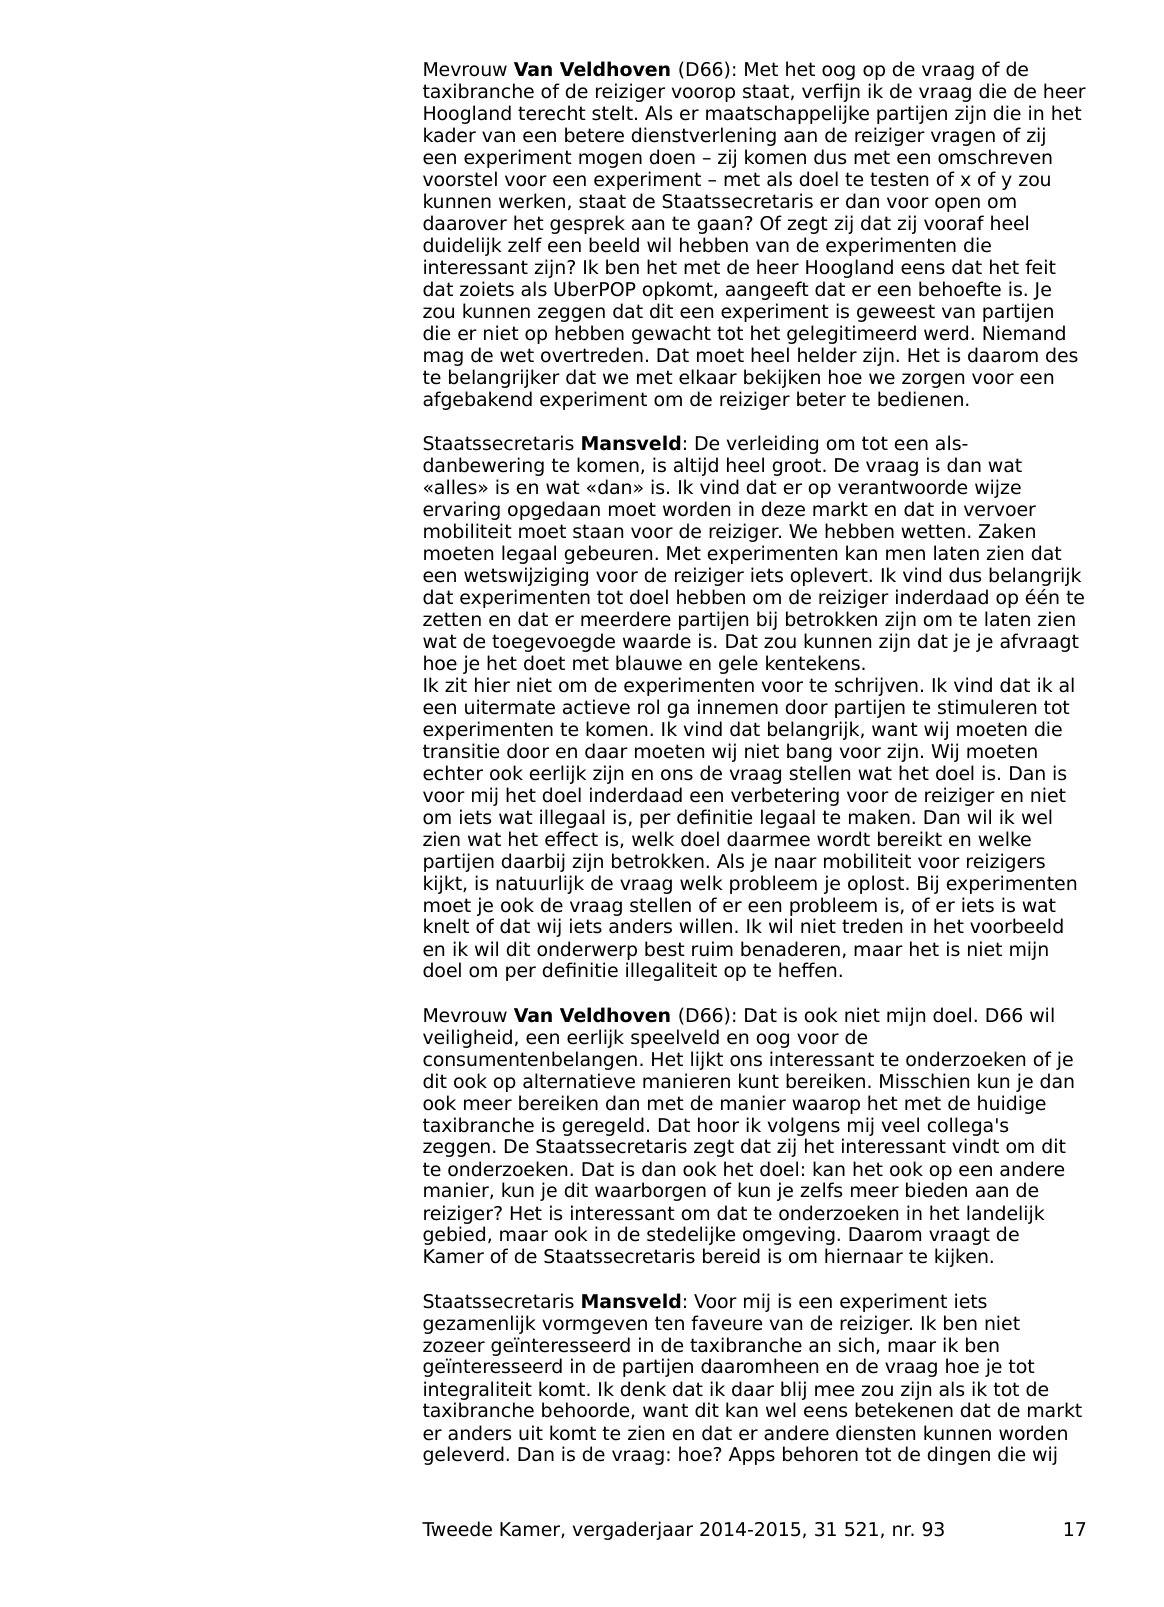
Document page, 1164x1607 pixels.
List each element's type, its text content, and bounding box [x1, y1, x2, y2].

text Staatssecretaris Mansveld: De verleiding om tot een als-danbewering te komen, is altijd heel groot. De vraag is dan wat «alles» is en wat «dan» is. Ik vind dat er op verantwoorde wijze ervaring opgedaan moet worden in deze markt en dat in vervoer mobiliteit moet staan voor de reiziger. We hebben wetten. Zaken moeten legaal gebeuren. Met experimenten kan men laten zien dat een wetswijziging voor de reiziger iets oplevert. Ik vind dus belangrijk dat experimenten tot doel hebben om de reiziger inderdaad op één te zetten en dat er meerdere partijen bij betrokken zijn om te laten zien wat de toegevoegde waarde is. Dat zou kunnen zijn dat je je afvraagt hoe je het doet met blauwe en gele kentekens. [422, 433, 1087, 675]
text Ik zit hier niet om de experimenten voor te schrijven. Ik vind dat ik al een uitermate actieve rol ga innemen door partijen te stimuleren tot experimenten te komen. Ik vind dat belangrijk, want wij moeten die transitie door en daar moeten wij niet bang voor zijn. Wij moeten echter ook eerlijk zijn en ons de vraag stellen wat het doel is. Dan is voor mij het doel inderdaad een verbetering voor de reiziger en niet om iets wat illegaal is, per definitie legaal te maken. Dan wil ik wel zien wat het effect is, welk doel daarmee wordt bereikt en welke partijen daarbij zijn betrokken. Als je naar mobiliteit voor reizigers kijkt, is natuurlijk de vraag welk probleem je oplost. Bij experimenten moet je ook de vraag stellen of er een probleem is, of er iets is wat knelt of dat wij iets anders willen. Ik wil niet treden in het voorbeeld en ik wil dit onderwerp best ruim benaderen, maar het is niet mijn doel om per definitie illegaliteit op te heffen. [422, 675, 1087, 982]
text Mevrouw Van Veldhoven (D66): Dat is ook niet mijn doel. D66 wil veiligheid, een eerlijk speelveld en oog voor de consumentenbelangen. Het lijkt ons interessant te onderzoeken of je dit ook op alternatieve manieren kunt bereiken. Misschien kun je dan ook meer bereiken dan met de manier waarop het met de huidige taxibranche is geregeld. Dat hoor ik volgens mij veel collega's zeggen. De Staatssecretaris zegt dat zij het interessant vindt om dit te onderzoeken. Dat is dan ook het doel: kan het ook op een andere manier, kun je dit waarborgen of kun je zelfs meer bieden aan de reiziger? Het is interessant om dat te onderzoeken in het landelijk gebied, maar ook in de stedelijke omgeving. Daarom vraagt de Kamer of de Staatssecretaris bereid is om hiernaar te kijken. [422, 1004, 1087, 1268]
text Mevrouw Van Veldhoven (D66): Met het oog op de vraag of de taxibranche of de reiziger voorop staat, verfijn ik de vraag die de heer Hoogland terecht stelt. Als er maatschappelijke partijen zijn die in het kader van een betere dienstverlening aan de reiziger vragen of zij een experiment mogen doen – zij komen dus met een omschreven voorstel voor een experiment – met als doel te testen of x of y zou kunnen werken, staat de Staatssecretaris er dan voor open om daarover het gesprek aan te gaan? Of zegt zij dat zij vooraf heel duidelijk zelf een beeld wil hebben van de experimenten die interessant zijn? Ik ben het met de heer Hoogland eens dat het feit dat zoiets als UberPOP opkomt, aangeeft dat er een behoefte is. Je zou kunnen zeggen dat dit een experiment is geweest van partijen die er niet op hebben gewacht tot het gelegitimeerd werd. Niemand mag de wet overtreden. Dat moet heel helder zijn. Het is daarom des te belangrijker dat we met elkaar bekijken hoe we zorgen voor een afgebakend experiment om de reiziger beter te bedienen. [422, 59, 1087, 411]
text Staatssecretaris Mansveld: Voor mij is een experiment iets gezamenlijk vormgeven ten faveure van de reiziger. Ik ben niet zozeer geïnteresseerd in de taxibranche an sich, maar ik ben geïnteresseerd in de partijen daaromheen en de vraag hoe je tot integraliteit komt. Ik denk dat ik daar blij mee zou zijn als ik tot de taxibranche behoorde, want dit kan wel eens betekenen dat de markt er anders uit komt te zien en dat er andere diensten kunnen worden geleverd. Dan is de vraag: hoe? Apps behoren tot de dingen die wij [422, 1291, 1087, 1466]
